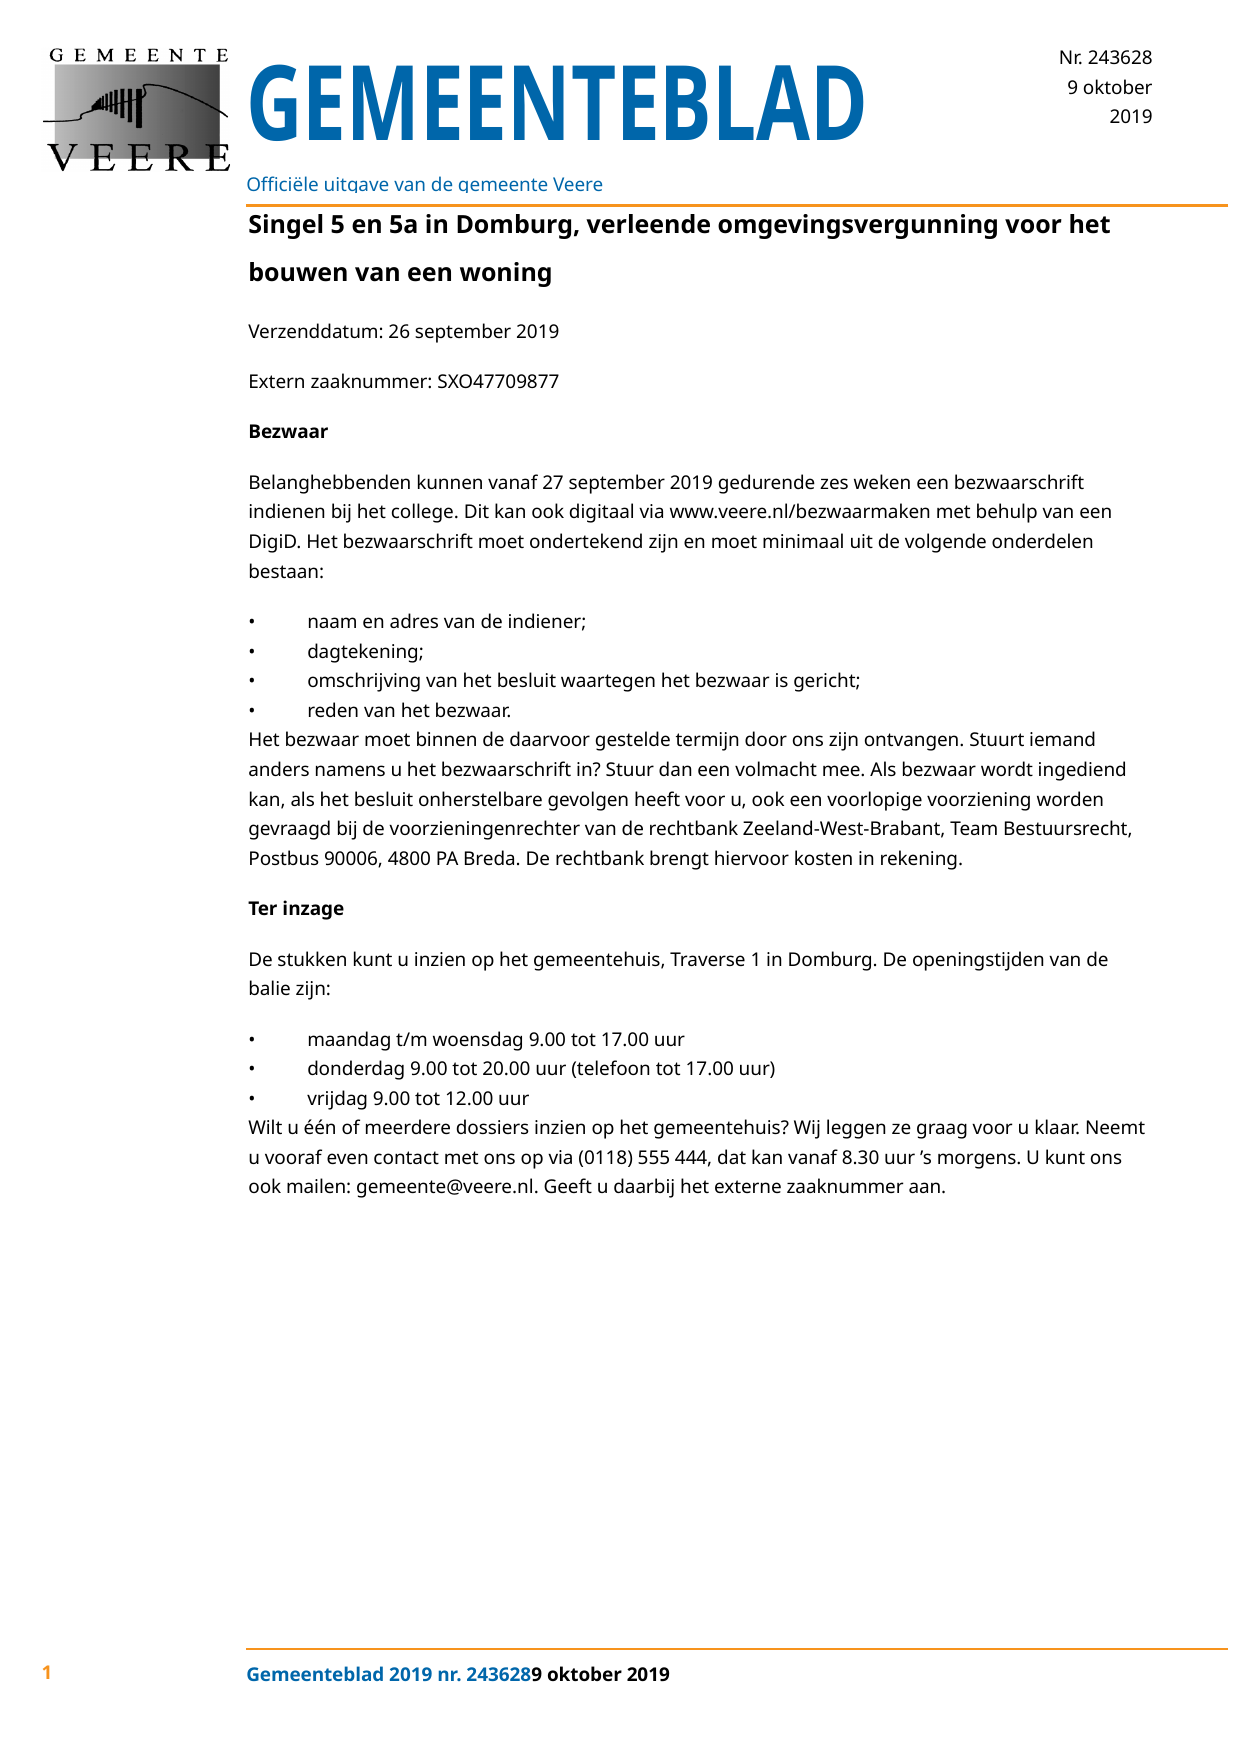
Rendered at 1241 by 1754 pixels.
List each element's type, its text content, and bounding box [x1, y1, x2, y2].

list reden van het bezwaar. [248, 697, 1152, 723]
list vrijdag 9.00 tot 12.00 uur [248, 1085, 1152, 1111]
text Ter inzage [248, 895, 1152, 921]
text Extern zaaknummer: SXO47709877 [248, 368, 1152, 394]
picture [41, 47, 231, 172]
list naam en adres van de indiener; [248, 608, 1152, 634]
list donderdag 9.00 tot 20.00 uur (telefoon tot 17.00 uur) [248, 1055, 1152, 1081]
text Belanghebbenden kunnen vanaf 27 september 2019 gedurende zes weken een bezwaarschrift indienen bij het college. Dit kan ook digitaal via www.veere.nl/bezwaarmaken met behulp van een DigiD. Het bezwaarschrift moet ondertekend zijn en moet minimaal uit de volgende onderdelen bestaan: [248, 469, 1152, 584]
text Het bezwaar moet binnen de daarvoor gestelde termijn door ons zijn ontvangen. Stuurt iemand anders namens u het bezwaarschrift in? Stuur dan een volmacht mee. Als bezwaar wordt ingediend kan, als het besluit onherstelbare gevolgen heeft voor u, ook een voorlopige voorziening worden gevraagd bij de voorzieningenrechter van de rechtbank Zeeland-West-Brabant, Team Bestuursrecht, Postbus 90006, 4800 PA Breda. De rechtbank brengt hiervoor kosten in rekening. [248, 727, 1152, 871]
list omschrijving van het besluit waartegen het bezwaar is gericht; [248, 667, 1152, 693]
text Bezwaar [248, 419, 1152, 444]
text Verzenddatum: 26 september 2019 [248, 318, 1152, 344]
text De stukken kunt u inzien op het gemeentehuis, Traverse 1 in Domburg. De openingstijden van de balie zijn: [248, 946, 1152, 1001]
text Singel 5 en 5a in Domburg, verleende omgevingsvergunning voor het bouwen van een woning [248, 207, 1152, 288]
list maandag t/m woensdag 9.00 tot 17.00 uur [248, 1026, 1152, 1052]
list dagtekening; [248, 638, 1152, 664]
text Wilt u één of meerdere dossiers inzien op het gemeentehuis? Wij leggen ze graag voor u klaar. Neemt u vooraf even contact met ons op via (0118) 555 444, dat kan vanaf 8.30 uur ’s morgens. U kunt ons ook mailen: gemeente@veere.nl. Geeft u daarbij het externe zaaknummer aan. [248, 1114, 1152, 1199]
